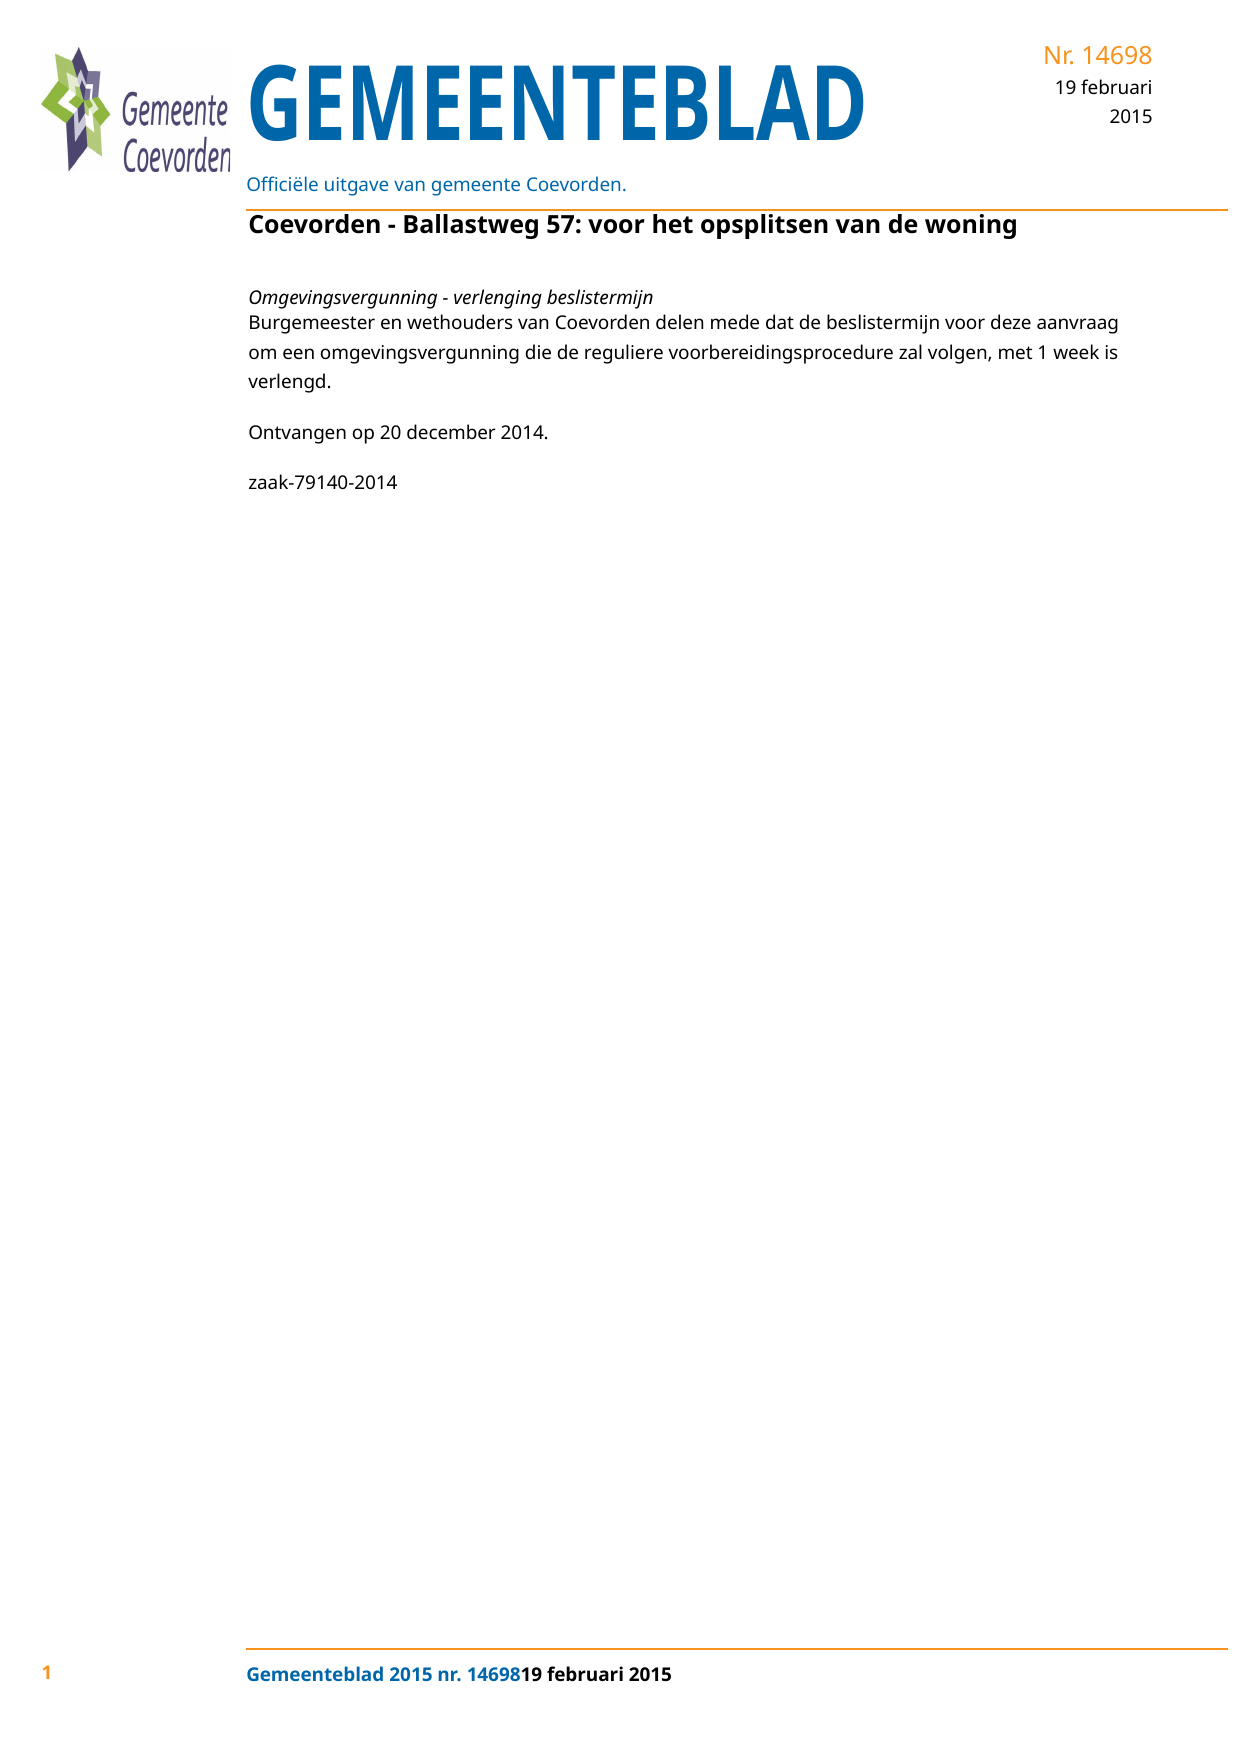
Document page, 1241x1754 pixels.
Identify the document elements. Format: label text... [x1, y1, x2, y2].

text Burgemeester en wethouders van Coevorden delen mede dat de beslistermijn voor deze aanvraag om een omgevingsvergunning die de reguliere voorbereidingsprocedure zal volgen, met 1 week is verlengd. [248, 309, 1152, 394]
text Omgevingsvergunning - verlenging beslistermijn [248, 284, 1152, 309]
picture [41, 47, 231, 172]
text Ontvangen op 20 december 2014. [248, 419, 1152, 445]
text zaak-79140-2014 [248, 469, 1152, 495]
text Coevorden - Ballastweg 57: voor het opsplitsen van de woning [248, 211, 1152, 241]
